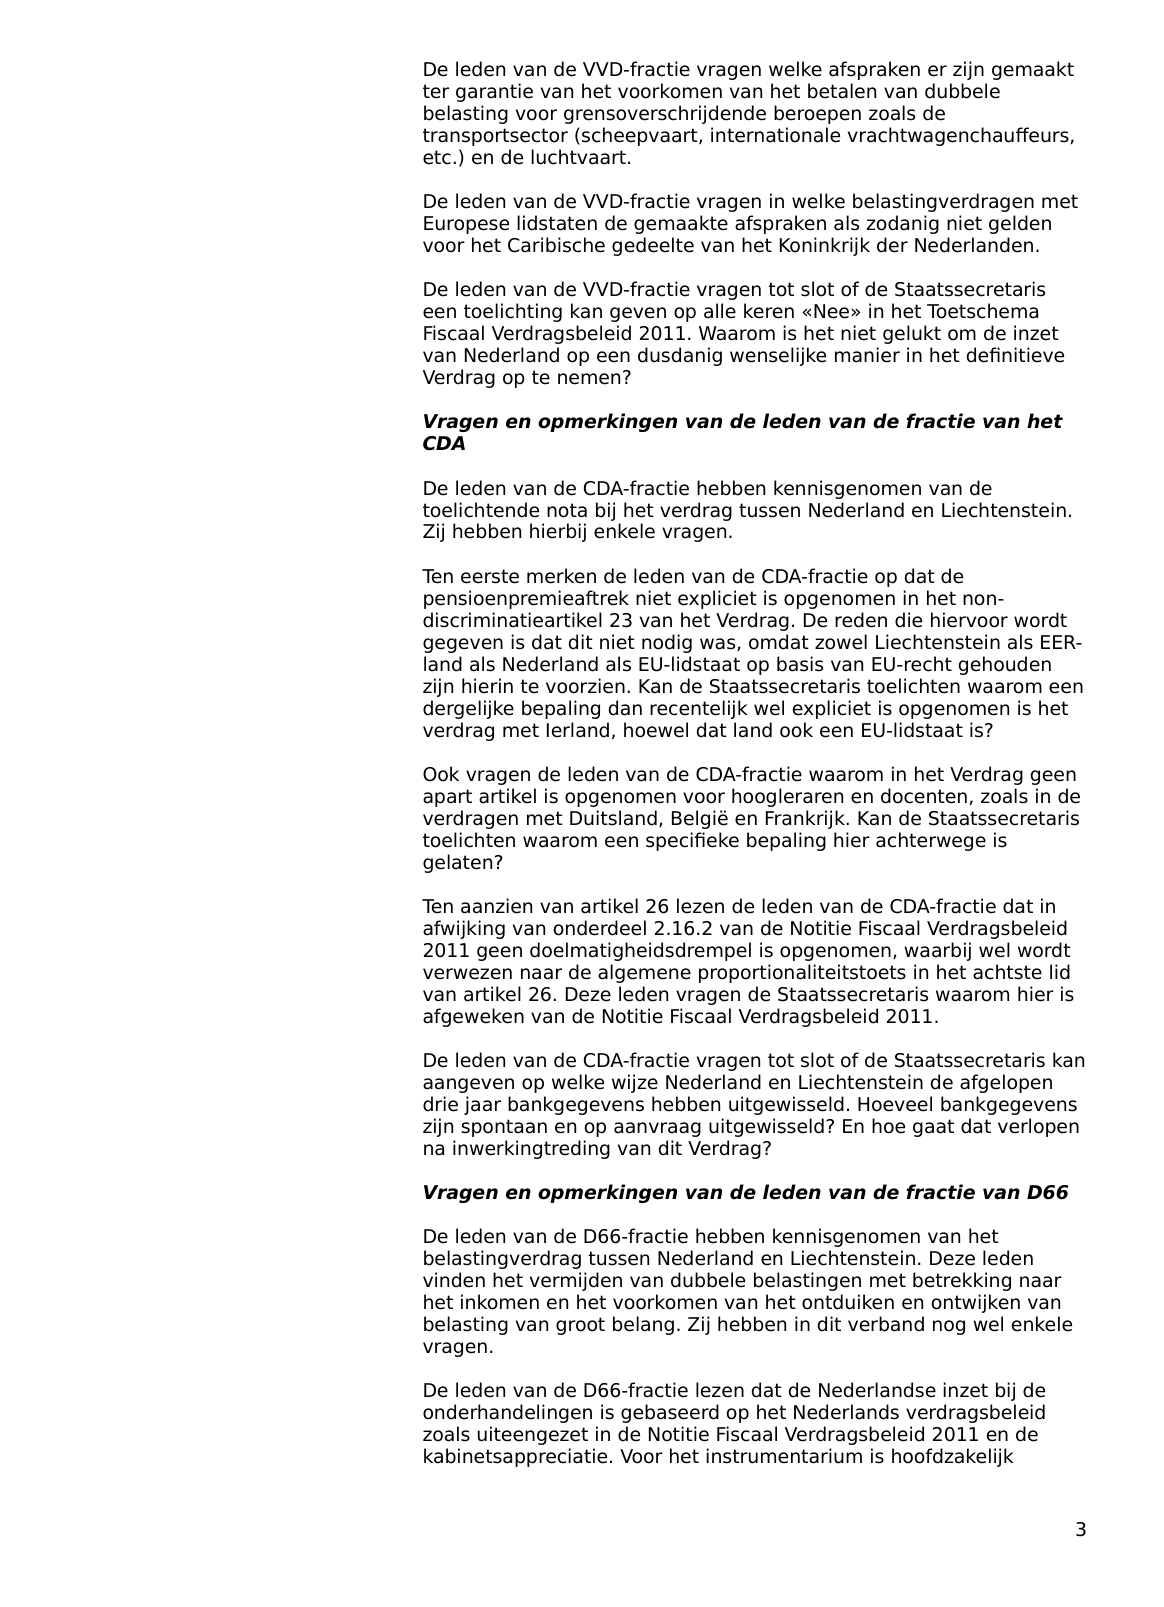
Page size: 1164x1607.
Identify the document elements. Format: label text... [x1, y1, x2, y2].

text Ten aanzien van artikel 26 lezen de leden van de CDA-fractie dat in afwijking van onderdeel 2.16.2 van de Notitie Fiscaal Verdragsbeleid 2011 geen doelmatigheidsdrempel is opgenomen, waarbij wel wordt verwezen naar de algemene proportionaliteitstoets in het achtste lid van artikel 26. Deze leden vragen de Staatssecretaris waarom hier is afgeweken van de Notitie Fiscaal Verdragsbeleid 2011. [422, 896, 1087, 1028]
text De leden van de CDA-fractie vragen tot slot of de Staatssecretaris kan aangeven op welke wijze Nederland en Liechtenstein de afgelopen drie jaar bankgegevens hebben uitgewisseld. Hoeveel bankgegevens zijn spontaan en op aanvraag uitgewisseld? En hoe gaat dat verlopen na inwerkingtreding van dit Verdrag? [422, 1050, 1087, 1160]
text Ook vragen de leden van de CDA-fractie waarom in het Verdrag geen apart artikel is opgenomen voor hoogleraren en docenten, zoals in de verdragen met Duitsland, België en Frankrijk. Kan de Staatssecretaris toelichten waarom een specifieke bepaling hier achterwege is gelaten? [422, 764, 1087, 873]
text De leden van de D66-fractie hebben kennisgenomen van het belastingverdrag tussen Nederland en Liechtenstein. Deze leden vinden het vermijden van dubbele belastingen met betrekking naar het inkomen en het voorkomen van het ontduiken en ontwijken van belasting van groot belang. Zij hebben in dit verband nog wel enkele vragen. [422, 1226, 1087, 1358]
text De leden van de VVD-fractie vragen in welke belastingverdragen met Europese lidstaten de gemaakte afspraken als zodanig niet gelden voor het Caribische gedeelte van het Koninkrijk der Nederlanden. [422, 191, 1087, 257]
subtitle Vragen en opmerkingen van de leden van de fractie van het CDA [422, 411, 1087, 455]
subtitle Vragen en opmerkingen van de leden van de fractie van D66 [422, 1182, 1087, 1204]
text De leden van de VVD-fractie vragen tot slot of de Staatssecretaris een toelichting kan geven op alle keren «Nee» in het Toetschema Fiscaal Verdragsbeleid 2011. Waarom is het niet gelukt om de inzet van Nederland op een dusdanig wenselijke manier in het definitieve Verdrag op te nemen? [422, 279, 1087, 389]
text De leden van de D66-fractie lezen dat de Nederlandse inzet bij de onderhandelingen is gebaseerd op het Nederlands verdragsbeleid zoals uiteengezet in de Notitie Fiscaal Verdragsbeleid 2011 en de kabinetsappreciatie. Voor het instrumentarium is hoofdzakelijk [422, 1380, 1087, 1468]
text De leden van de CDA-fractie hebben kennisgenomen van de toelichtende nota bij het verdrag tussen Nederland en Liechtenstein. Zij hebben hierbij enkele vragen. [422, 477, 1087, 543]
text Ten eerste merken de leden van de CDA-fractie op dat de pensioenpremieaftrek niet expliciet is opgenomen in het non-discriminatieartikel 23 van het Verdrag. De reden die hiervoor wordt gegeven is dat dit niet nodig was, omdat zowel Liechtenstein als EER-land als Nederland als EU-lidstaat op basis van EU-recht gehouden zijn hierin te voorzien. Kan de Staatssecretaris toelichten waarom een dergelijke bepaling dan recentelijk wel expliciet is opgenomen is het verdrag met Ierland, hoewel dat land ook een EU-lidstaat is? [422, 566, 1087, 741]
text De leden van de VVD-fractie vragen welke afspraken er zijn gemaakt ter garantie van het voorkomen van het betalen van dubbele belasting voor grensoverschrijdende beroepen zoals de transportsector (scheepvaart, internationale vrachtwagenchauffeurs, etc.) en de luchtvaart. [422, 59, 1087, 169]
